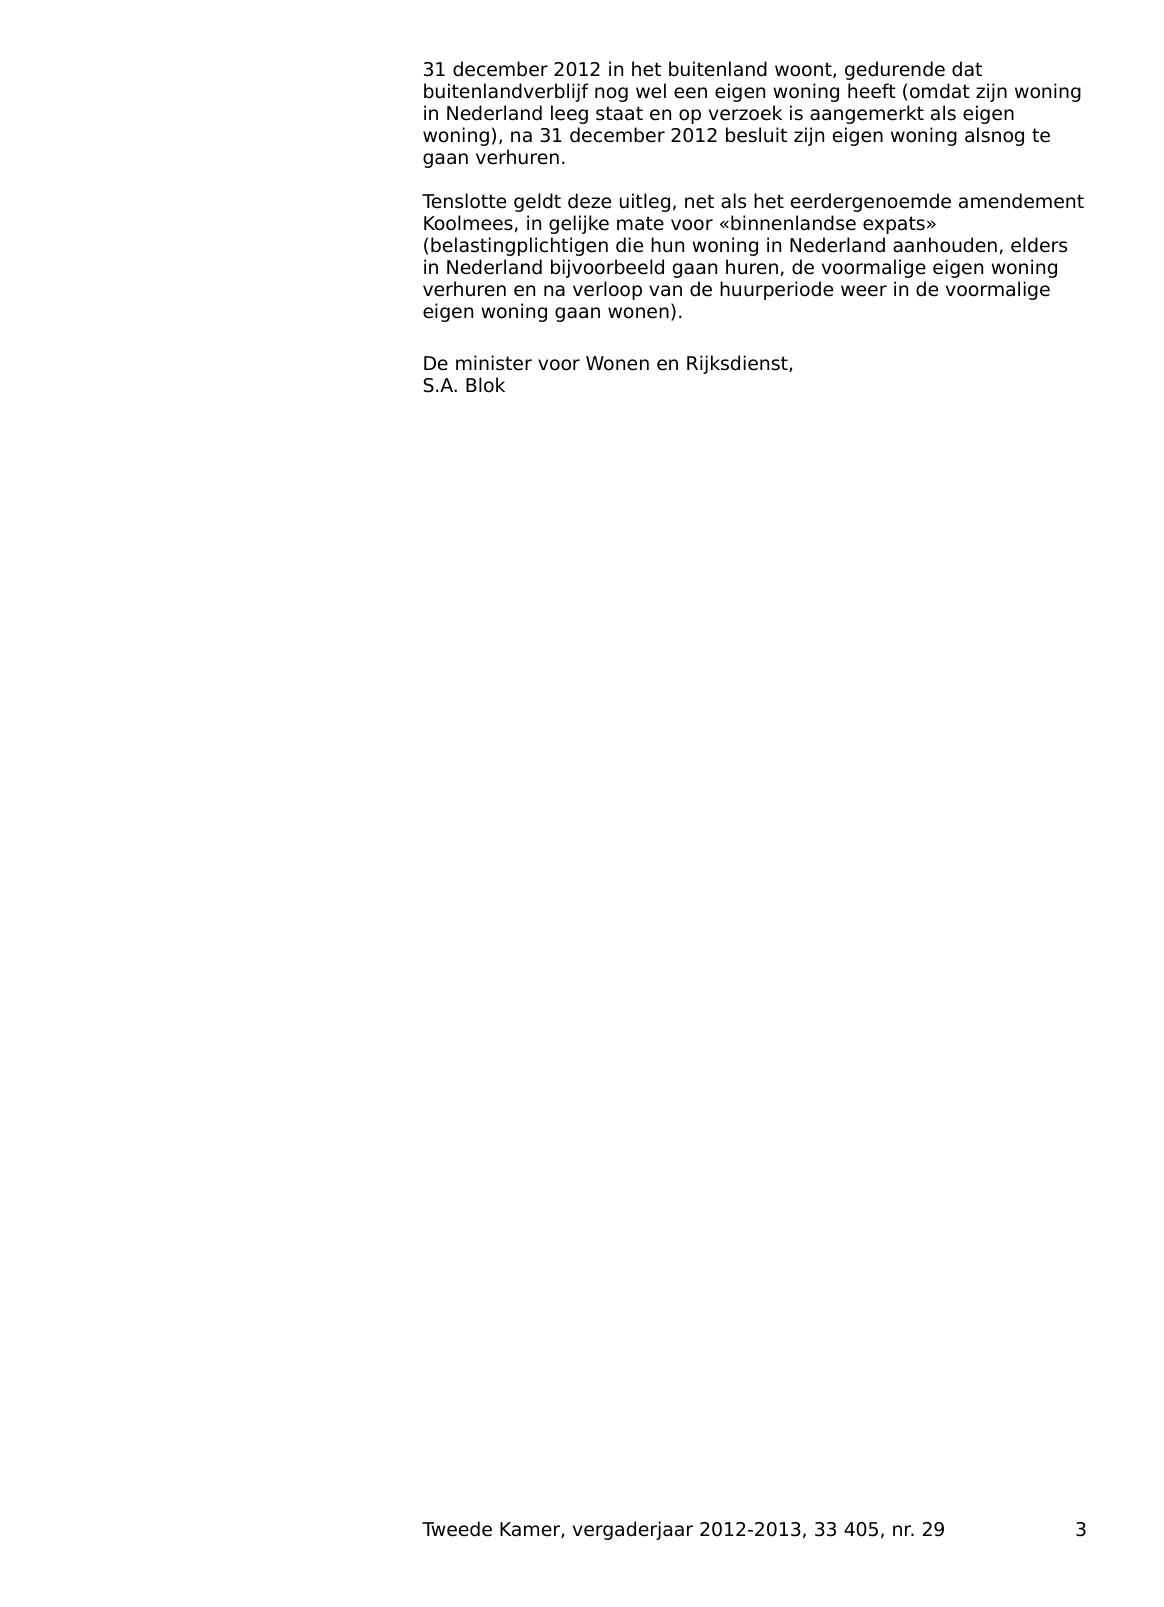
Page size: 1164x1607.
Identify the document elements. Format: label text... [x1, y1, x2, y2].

text Tenslotte geldt deze uitleg, net als het eerdergenoemde amendement Koolmees, in gelijke mate voor «binnenlandse expats» (belastingplichtigen die hun woning in Nederland aanhouden, elders in Nederland bijvoorbeeld gaan huren, de voormalige eigen woning verhuren en na verloop van de huurperiode weer in de voormalige eigen woning gaan wonen). [422, 191, 1087, 323]
text 31 december 2012 in het buitenland woont, gedurende dat buitenlandverblijf nog wel een eigen woning heeft (omdat zijn woning in Nederland leeg staat en op verzoek is aangemerkt als eigen woning), na 31 december 2012 besluit zijn eigen woning alsnog te gaan verhuren. [422, 59, 1087, 169]
text De minister voor Wonen en Rijksdienst, S.A. Blok [422, 353, 1087, 397]
